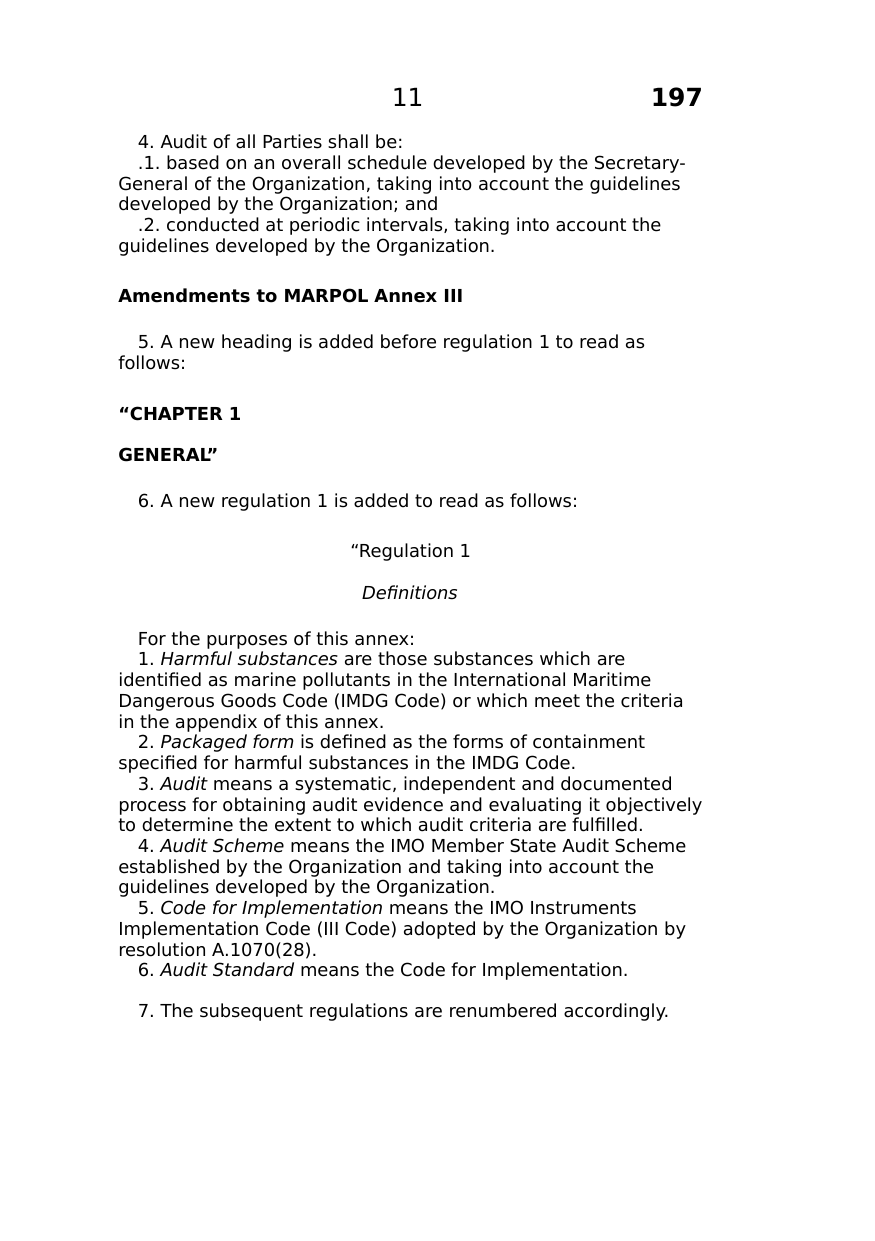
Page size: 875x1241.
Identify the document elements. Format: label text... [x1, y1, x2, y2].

subtitle Amendments to MARPOL Annex III [118, 286, 703, 307]
text .1. based on an overall schedule developed by the Secretary-General of the Organization, taking into account the guidelines developed by the Organization; and [118, 153, 703, 215]
text 5. A new heading is added before regulation 1 to read as follows: [118, 332, 703, 373]
text 1. Harmful substances are those substances which are identified as marine pollutants in the International Maritime Dangerous Goods Code (IMDG Code) or which meet the criteria in the appendix of this annex. [118, 649, 703, 732]
text 6. A new regulation 1 is added to read as follows: [118, 491, 703, 511]
text 3. Audit means a systematic, independent and documented process for obtaining audit evidence and evaluating it objectively to determine the extent to which audit criteria are fulfilled. [118, 774, 703, 836]
subtitle “CHAPTER 1 GENERAL” [118, 403, 703, 466]
text .2. conducted at periodic intervals, taking into account the guidelines developed by the Organization. [118, 215, 703, 256]
text 4. Audit Scheme means the IMO Member State Audit Scheme established by the Organization and taking into account the guidelines developed by the Organization. [118, 836, 703, 898]
text 6. Audit Standard means the Code for Implementation. [118, 960, 703, 981]
text 7. The subsequent regulations are renumbered accordingly. [118, 1001, 703, 1022]
text For the purposes of this annex: [118, 628, 703, 649]
subtitle “Regulation 1 Definitions [118, 541, 703, 603]
text 2. Packaged form is defined as the forms of containment specified for harmful substances in the IMDG Code. [118, 732, 703, 774]
text 4. Audit of all Parties shall be: [118, 132, 703, 153]
text 5. Code for Implementation means the IMO Instruments Implementation Code (III Code) adopted by the Organization by resolution A.1070(28). [118, 898, 703, 960]
